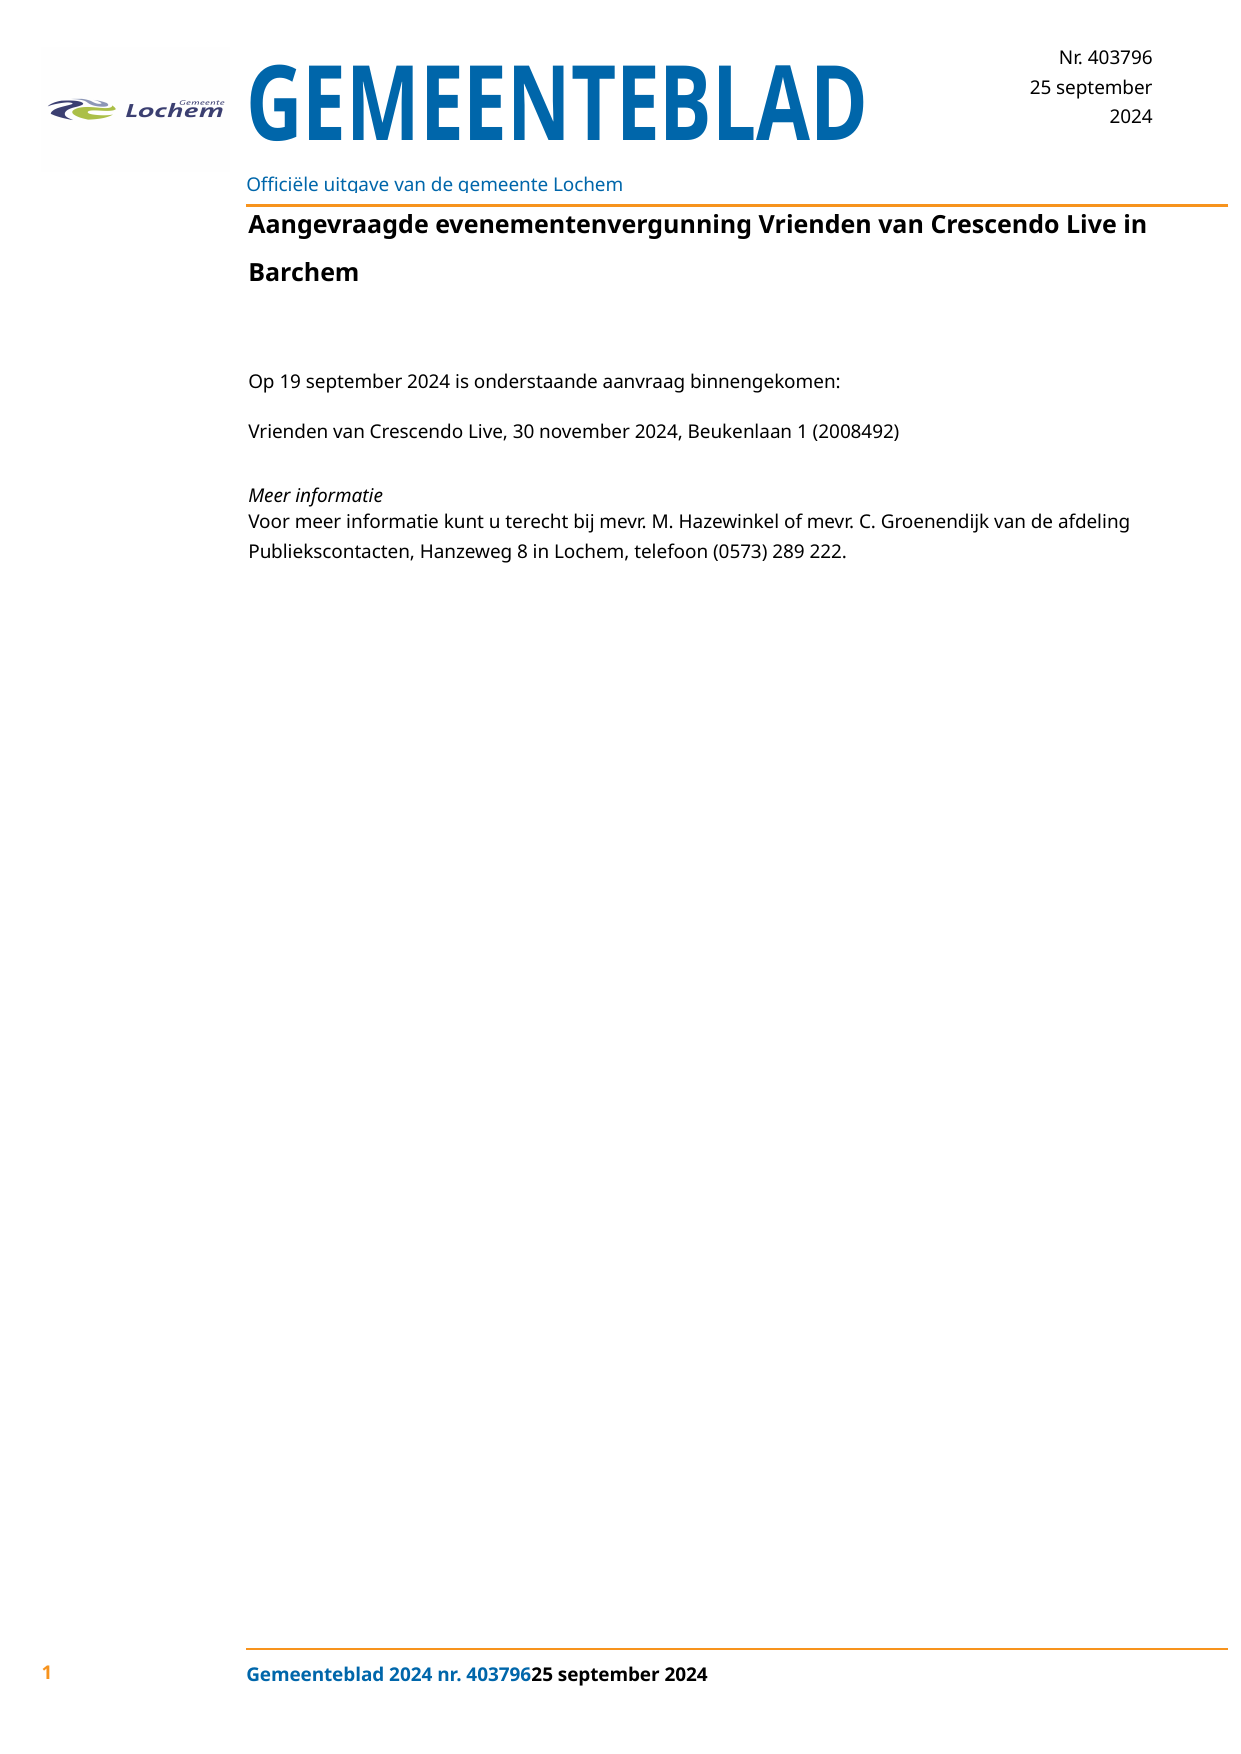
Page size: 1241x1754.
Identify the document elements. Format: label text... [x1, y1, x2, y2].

text Voor meer informatie kunt u terecht bij mevr. M. Hazewinkel of mevr. C. Groenendijk van de afdeling Publiekscontacten, Hanzeweg 8 in Lochem, telefoon (0573) 289 222. [248, 508, 1152, 564]
picture [41, 47, 231, 172]
text Vrienden van Crescendo Live, 30 november 2024, Beukenlaan 1 (2008492) [248, 419, 1152, 444]
text Op 19 september 2024 is onderstaande aanvraag binnengekomen: [248, 368, 1152, 394]
text Aangevraagde evenementenvergunning Vrienden van Crescendo Live in Barchem [248, 207, 1152, 288]
text Meer informatie [248, 483, 1152, 508]
